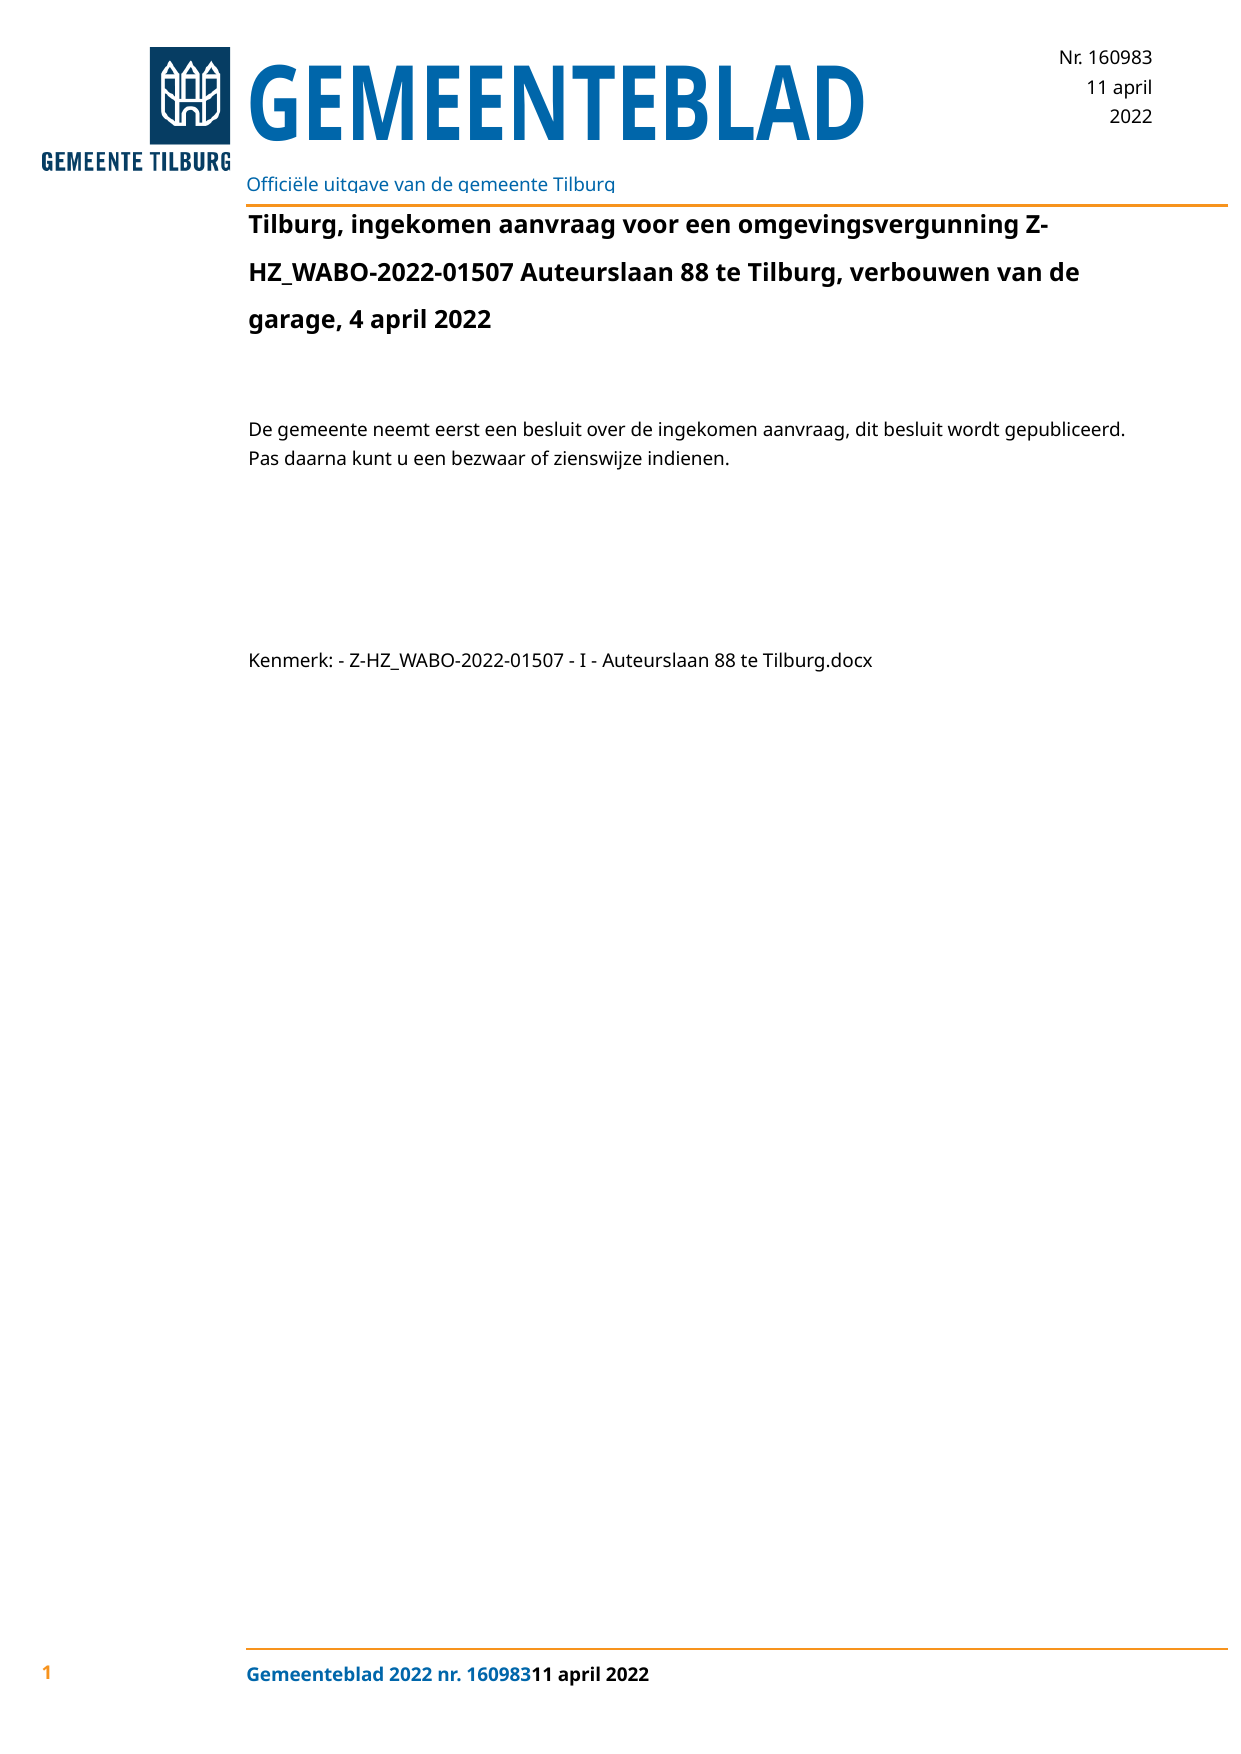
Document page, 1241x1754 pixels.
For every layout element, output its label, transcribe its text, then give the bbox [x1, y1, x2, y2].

text Tilburg, ingekomen aanvraag voor een omgevingsvergunning Z-HZ_WABO-2022-01507 Auteurslaan 88 te Tilburg, verbouwen van de garage, 4 april 2022 [248, 207, 1152, 336]
text Kenmerk: - Z-HZ_WABO-2022-01507 - I - Auteurslaan 88 te Tilburg.docx [248, 647, 1152, 673]
picture [41, 47, 231, 172]
text De gemeente neemt eerst een besluit over de ingekomen aanvraag, dit besluit wordt gepubliceerd. Pas daarna kunt u een bezwaar of zienswijze indienen. [248, 416, 1152, 471]
